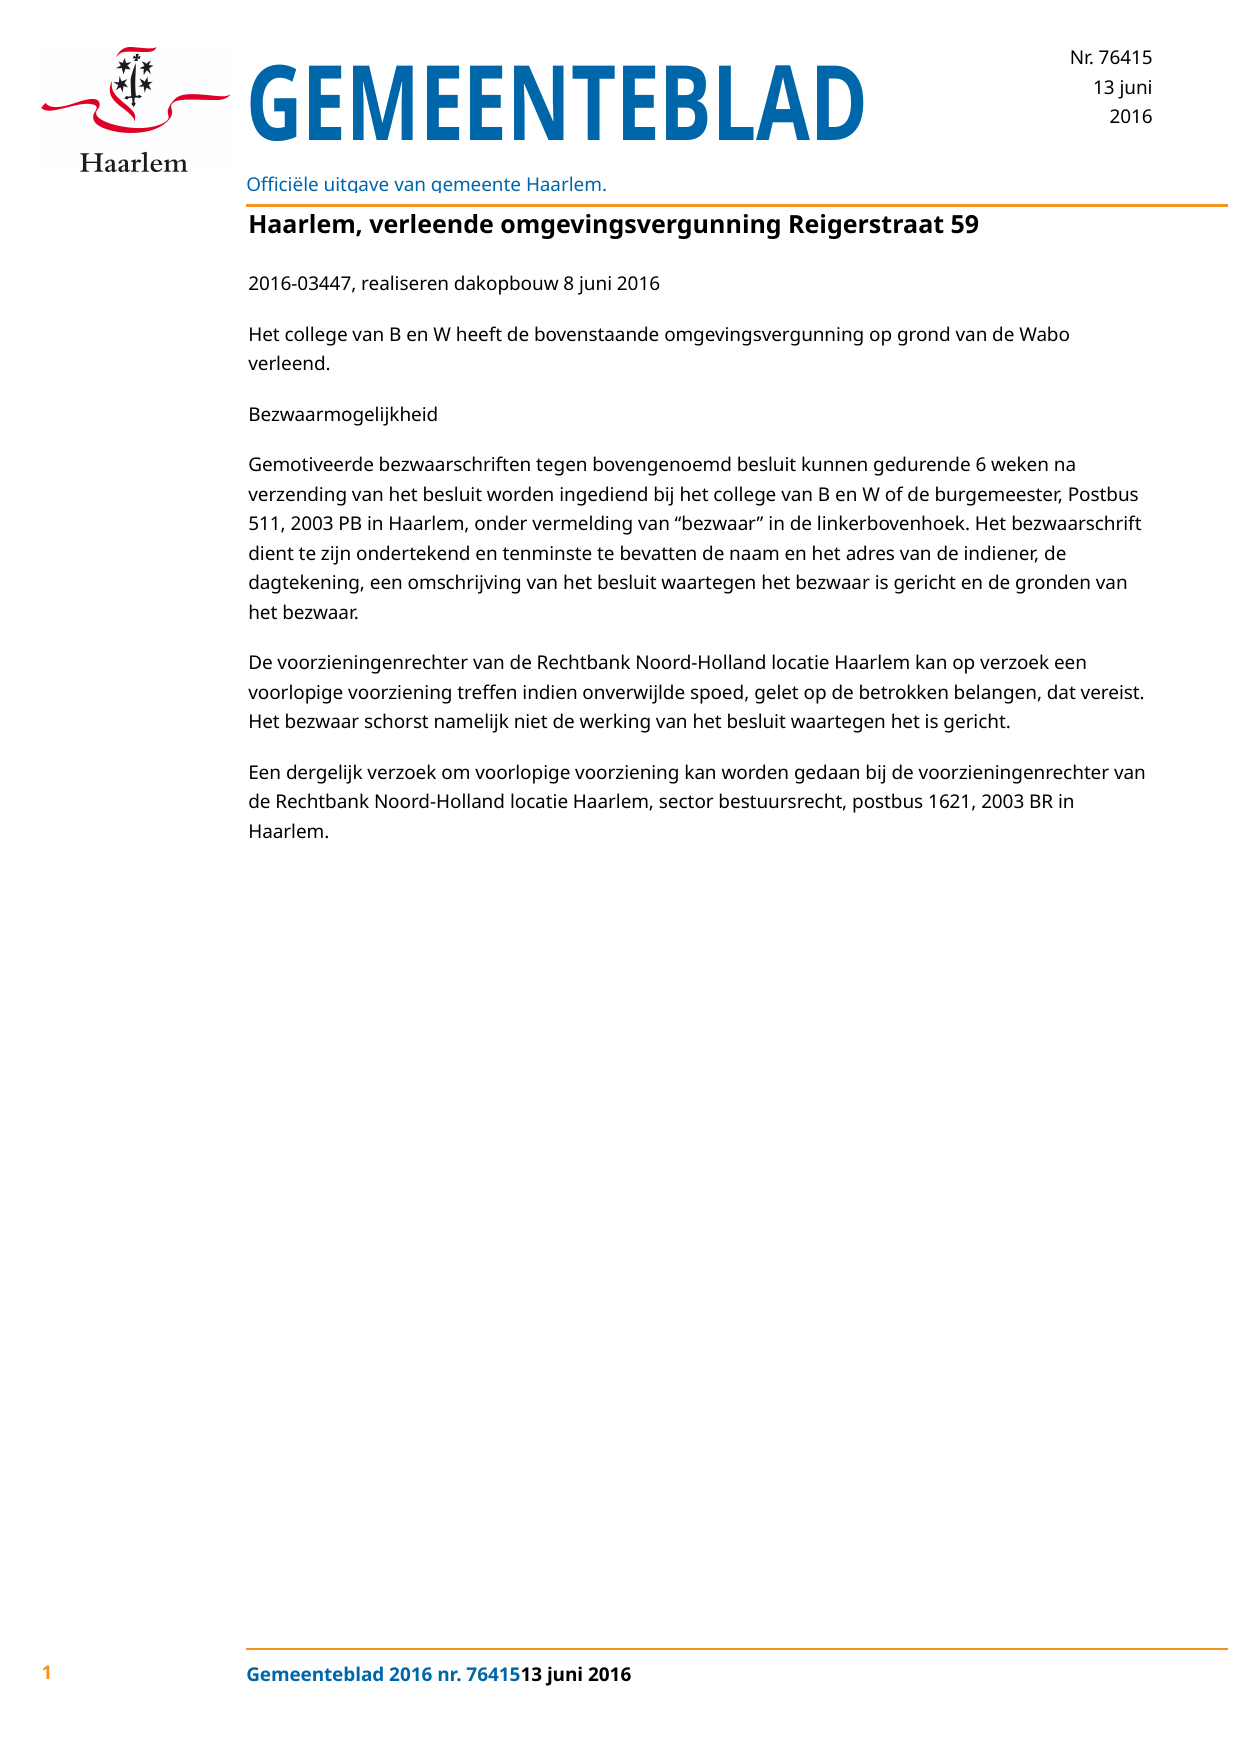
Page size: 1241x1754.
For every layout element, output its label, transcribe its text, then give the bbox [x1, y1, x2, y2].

text Haarlem, verleende omgevingsvergunning Reigerstraat 59 [248, 207, 1152, 241]
text Gemotiveerde bezwaarschriften tegen bovengenoemd besluit kunnen gedurende 6 weken na verzending van het besluit worden ingediend bij het college van B en W of de burgemeester, Postbus 511, 2003 PB in Haarlem, onder vermelding van “bezwaar” in de linkerbovenhoek. Het bezwaarschrift dient te zijn ondertekend en tenminste te bevatten de naam en het adres van de indiener, de dagtekening, een omschrijving van het besluit waartegen het bezwaar is gericht en de gronden van het bezwaar. [248, 451, 1152, 625]
text Bezwaarmogelijkheid [248, 401, 1152, 426]
text De voorzieningenrechter van de Rechtbank Noord-Holland locatie Haarlem kan op verzoek een voorlopige voorziening treffen indien onverwijlde spoed, gelet op de betrokken belangen, dat vereist. Het bezwaar schorst namelijk niet de werking van het besluit waartegen het is gericht. [248, 649, 1152, 734]
text 2016-03447, realiseren dakopbouw 8 juni 2016 [248, 270, 1152, 296]
text Een dergelijk verzoek om voorlopige voorziening kan worden gedaan bij de voorzieningenrechter van de Rechtbank Noord-Holland locatie Haarlem, sector bestuursrecht, postbus 1621, 2003 BR in Haarlem. [248, 759, 1152, 844]
text Het college van B en W heeft de bovenstaande omgevingsvergunning op grond van de Wabo verleend. [248, 321, 1152, 376]
picture [41, 47, 231, 172]
